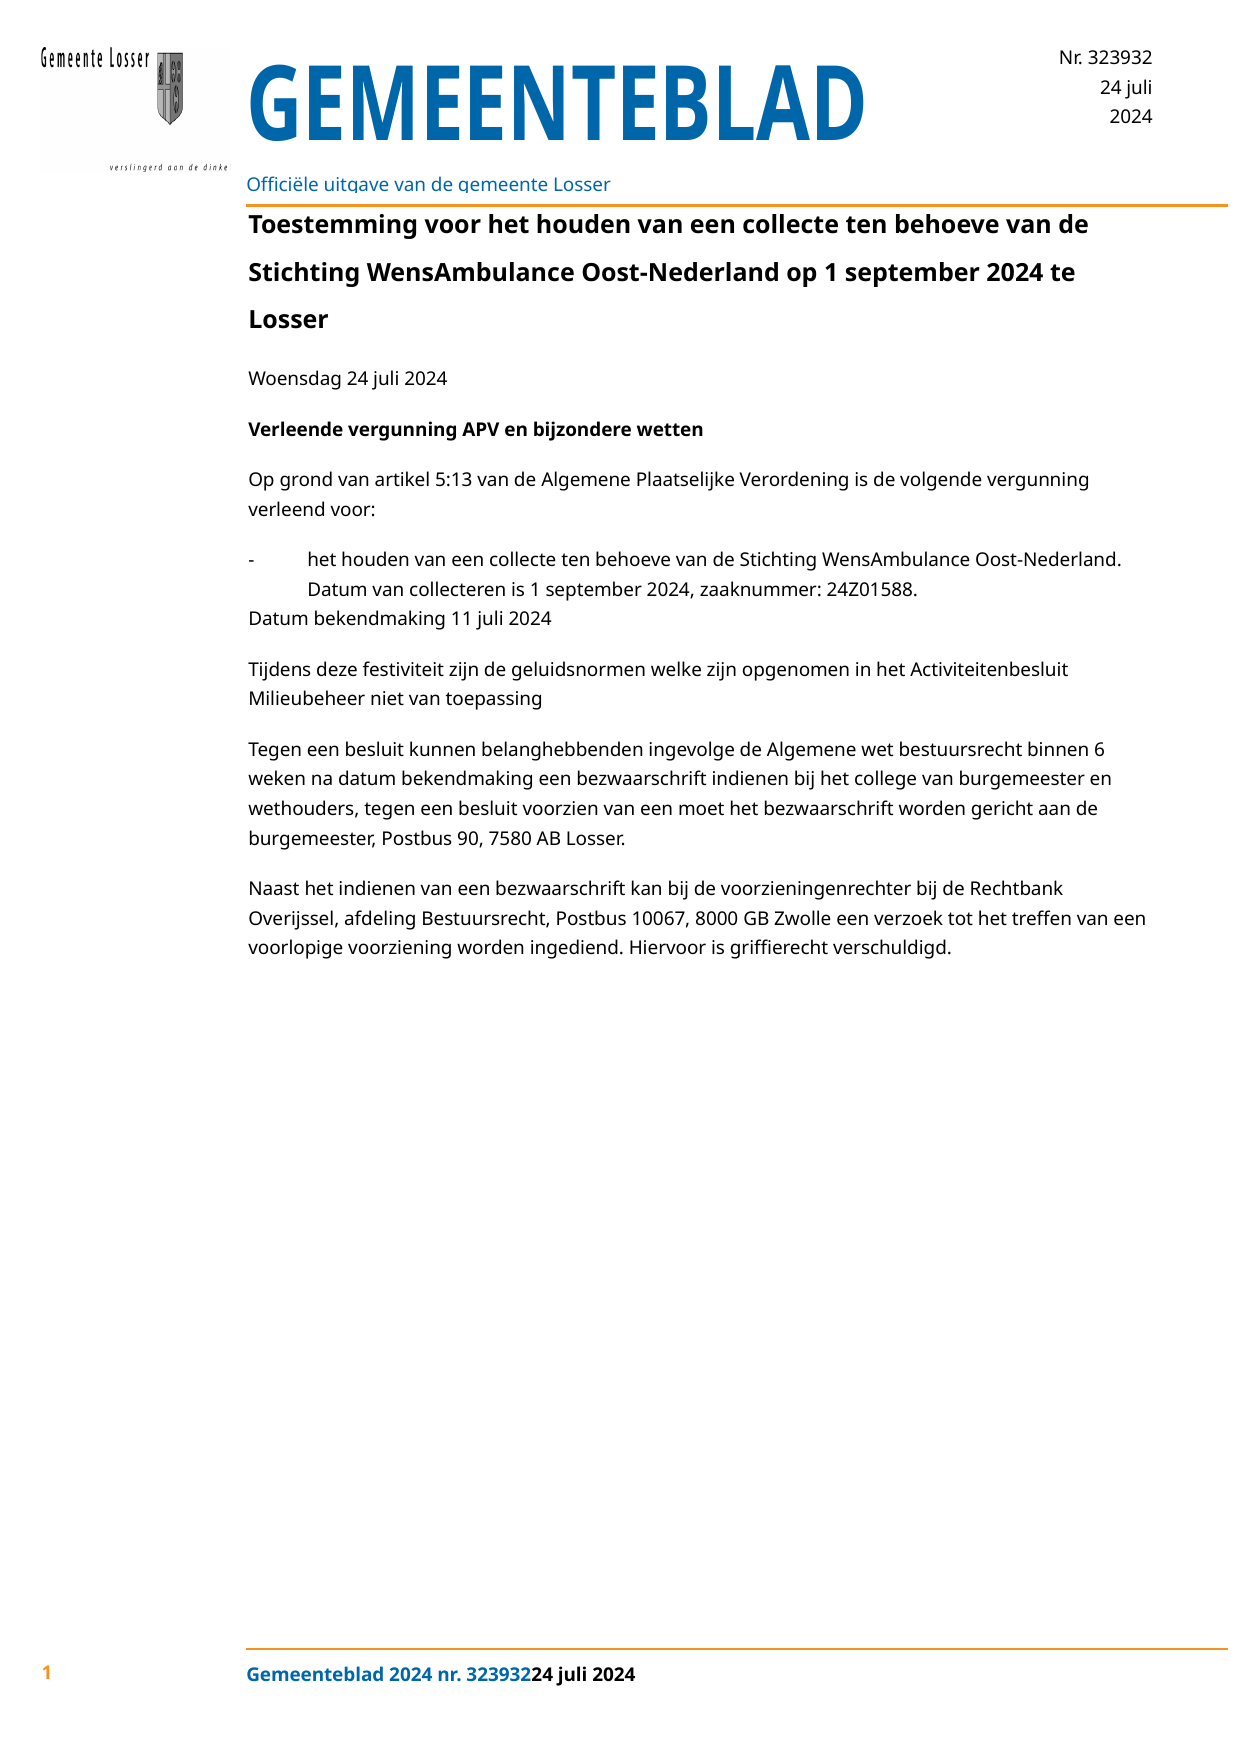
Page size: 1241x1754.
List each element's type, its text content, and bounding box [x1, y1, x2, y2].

list het houden van een collecte ten behoeve van de Stichting WensAmbulance Oost-Nederland. Datum van collecteren is 1 september 2024, zaaknummer: 24Z01588. [248, 546, 1152, 602]
picture [41, 47, 231, 172]
text Tegen een besluit kunnen belanghebbenden ingevolge de Algemene wet bestuursrecht binnen 6 weken na datum bekendmaking een bezwaarschrift indienen bij het college van burgemeester en wethouders, tegen een besluit voorzien van een moet het bezwaarschrift worden gericht aan de burgemeester, Postbus 90, 7580 AB Losser. [248, 736, 1152, 850]
text Op grond van artikel 5:13 van de Algemene Plaatselijke Verordening is de volgende vergunning verleend voor: [248, 466, 1152, 522]
text Toestemming voor het houden van een collecte ten behoeve van de Stichting WensAmbulance Oost-Nederland op 1 september 2024 te Losser [248, 207, 1152, 336]
text Datum bekendmaking 11 juli 2024 [248, 606, 1152, 631]
text Verleende vergunning APV en bijzondere wetten [248, 416, 1152, 442]
text Woensdag 24 juli 2024 [248, 366, 1152, 391]
text Tijdens deze festiviteit zijn de geluidsnormen welke zijn opgenomen in het Activiteitenbesluit Milieubeheer niet van toepassing [248, 656, 1152, 711]
text Naast het indienen van een bezwaarschrift kan bij de voorzieningenrechter bij de Rechtbank Overijssel, afdeling Bestuursrecht, Postbus 10067, 8000 GB Zwolle een verzoek tot het treffen van een voorlopige voorziening worden ingediend. Hiervoor is griffierecht verschuldigd. [248, 875, 1152, 960]
